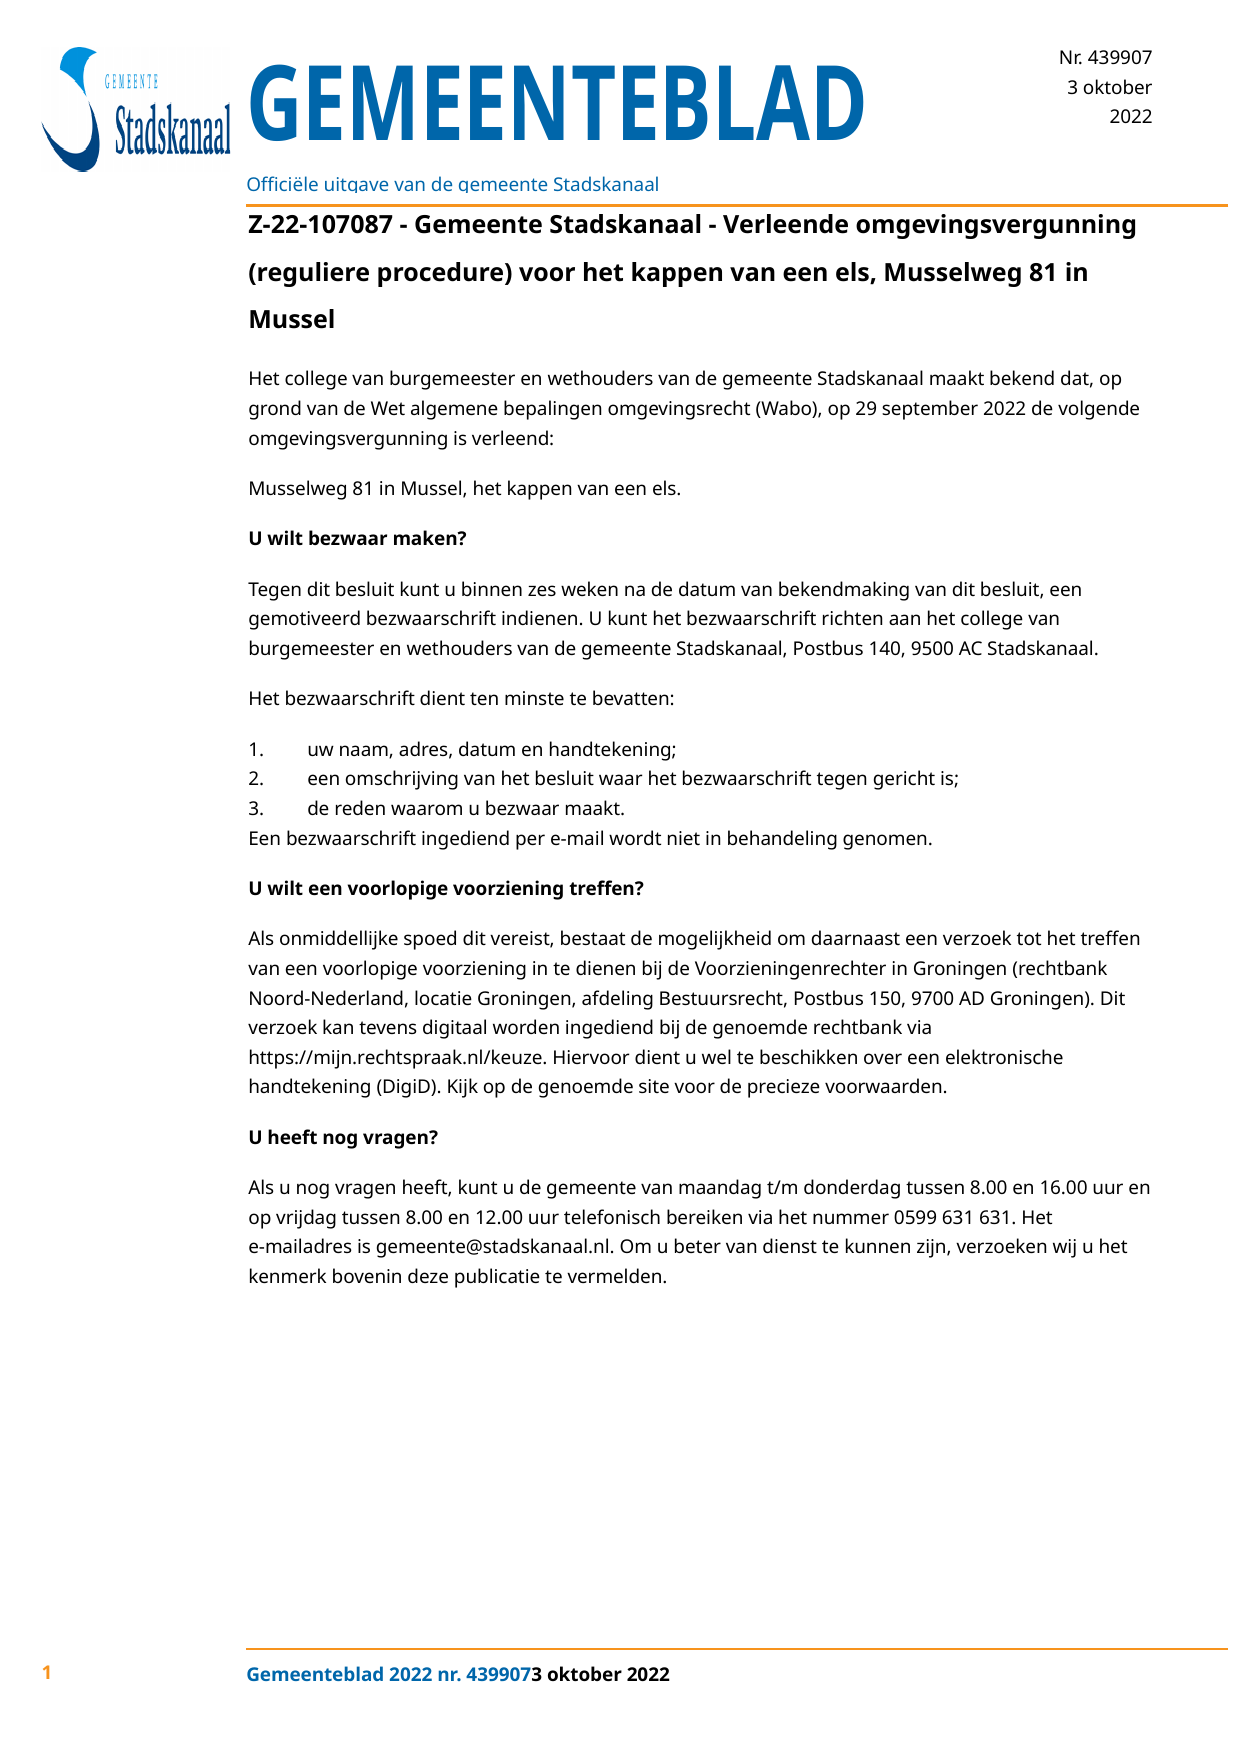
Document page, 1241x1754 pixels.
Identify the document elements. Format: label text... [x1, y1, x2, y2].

text Tegen dit besluit kunt u binnen zes weken na de datum van bekendmaking van dit besluit, een gemotiveerd bezwaarschrift indienen. U kunt het bezwaarschrift richten aan het college van burgemeester en wethouders van de gemeente Stadskanaal, Postbus 140, 9500 AC Stadskanaal. [248, 576, 1152, 661]
text Als onmiddellijke spoed dit vereist, bestaat de mogelijkheid om daarnaast een verzoek tot het treffen van een voorlopige voorziening in te dienen bij de Voorzieningenrechter in Groningen (rechtbank Noord-Nederland, locatie Groningen, afdeling Bestuursrecht, Postbus 150, 9700 AD Groningen). Dit verzoek kan tevens digitaal worden ingediend bij de genoemde rechtbank via https://mijn.rechtspraak.nl/keuze. Hiervoor dient u wel te beschikken over een elektronische handtekening (DigiD). Kijk op de genoemde site voor de precieze voorwaarden. [248, 926, 1152, 1099]
list uw naam, adres, datum en handtekening; [248, 736, 1152, 762]
text U wilt een voorlopige voorziening treffen? [248, 875, 1152, 901]
picture [41, 47, 231, 172]
text Z-22-107087 - Gemeente Stadskanaal - Verleende omgevingsvergunning (reguliere procedure) voor het kappen van een els, Musselweg 81 in Mussel [248, 207, 1152, 336]
text Musselweg 81 in Mussel, het kappen van een els. [248, 475, 1152, 501]
text U heeft nog vragen? [248, 1124, 1152, 1149]
list de reden waarom u bezwaar maakt. [248, 795, 1152, 821]
text Het college van burgemeester en wethouders van de gemeente Stadskanaal maakt bekend dat, op grond van de Wet algemene bepalingen omgevingsrecht (Wabo), op 29 september 2022 de volgende omgevingsvergunning is verleend: [248, 366, 1152, 450]
list een omschrijving van het besluit waar het bezwaarschrift tegen gericht is; [248, 766, 1152, 791]
text Een bezwaarschrift ingediend per e-mail wordt niet in behandeling genomen. [248, 825, 1152, 850]
text U wilt bezwaar maken? [248, 526, 1152, 551]
text Het bezwaarschrift dient ten minste te bevatten: [248, 686, 1152, 711]
text Als u nog vragen heeft, kunt u de gemeente van maandag t/m donderdag tussen 8.00 en 16.00 uur en op vrijdag tussen 8.00 en 12.00 uur telefonisch bereiken via het nummer 0599 631 631. Het e‑mailadres is gemeente@stadskanaal.nl. Om u beter van dienst te kunnen zijn, verzoeken wij u het kenmerk bovenin deze publicatie te vermelden. [248, 1174, 1152, 1289]
